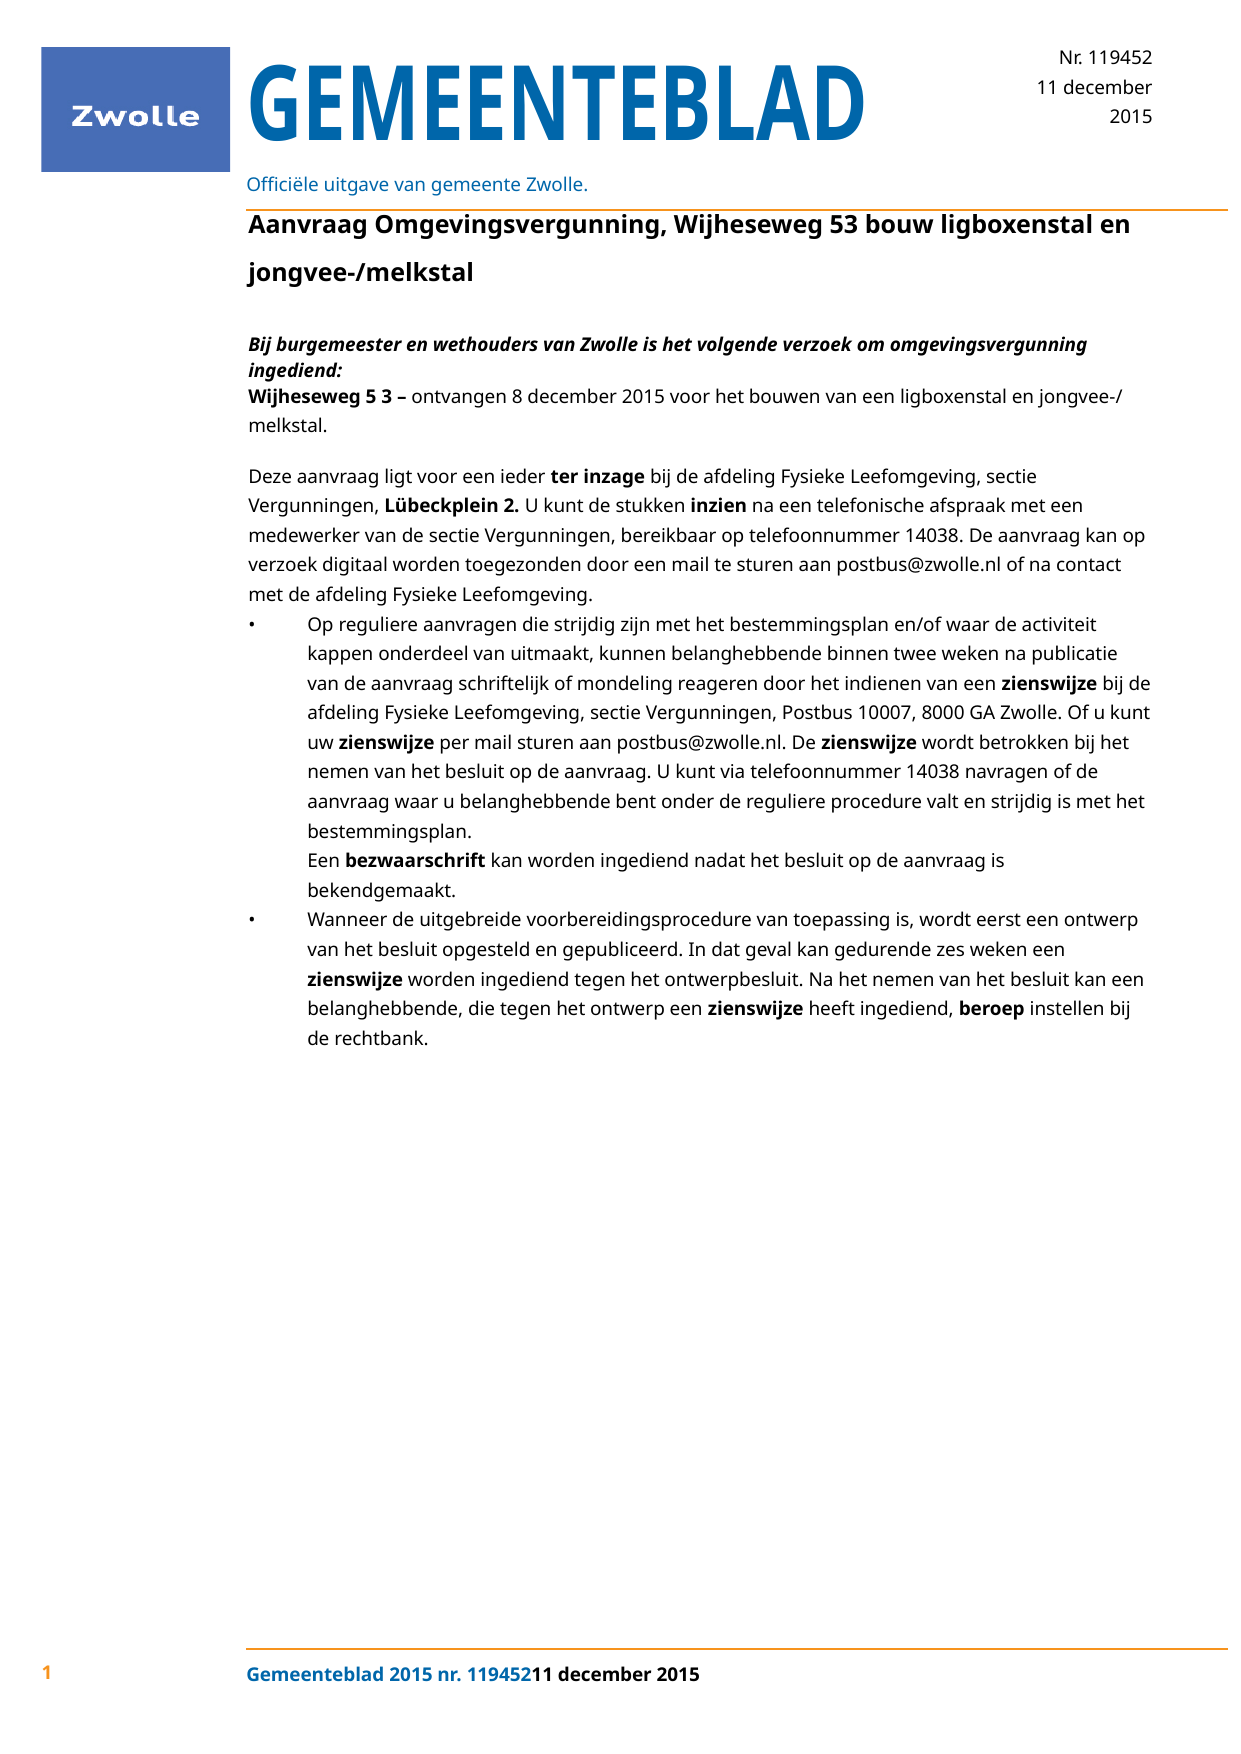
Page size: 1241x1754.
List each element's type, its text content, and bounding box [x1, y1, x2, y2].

text Aanvraag Omgevingsvergunning, Wijheseweg 53 bouw ligboxenstal en jongvee-/melkstal [248, 211, 1152, 288]
list Wanneer de uitgebreide voorbereidingsprocedure van toepassing is, wordt eerst een ontwerp van het besluit opgesteld en gepubliceerd. In dat geval kan gedurende zes weken een zienswijze worden ingediend tegen het ontwerpbesluit. Na het nemen van het besluit kan een belanghebbende, die tegen het ontwerp een zienswijze heeft ingediend, beroep instellen bij de rechtbank. [248, 907, 1152, 1051]
list Een bezwaarschrift kan worden ingediend nadat het besluit op de aanvraag is bekendgemaakt. [248, 847, 1152, 903]
list Op reguliere aanvragen die strijdig zijn met het bestemmingsplan en/of waar de activiteit kappen onderdeel van uitmaakt, kunnen belanghebbende binnen twee weken na publicatie van de aanvraag schriftelijk of mondeling reageren door het indienen van een zienswijze bij de afdeling Fysieke Leefomgeving, sectie Vergunningen, Postbus 10007, 8000 GA Zwolle. Of u kunt uw zienswijze per mail sturen aan postbus@zwolle.nl. De zienswijze wordt betrokken bij het nemen van het besluit op de aanvraag. U kunt via telefoonnummer 14038 navragen of de aanvraag waar u belanghebbende bent onder de reguliere procedure valt en strijdig is met het bestemmingsplan. [248, 611, 1152, 844]
text Wijheseweg 5 3 – ontvangen 8 december 2015 voor het bouwen van een ligboxenstal en jongvee-/ melkstal. [248, 383, 1152, 438]
text Bij burgemeester en wethouders van Zwolle is het volgende verzoek om omgevingsvergunning ingediend: [248, 331, 1152, 383]
text Deze aanvraag ligt voor een ieder ter inzage bij de afdeling Fysieke Leefomgeving, sectie Vergunningen, Lübeckplein 2. U kunt de stukken inzien na een telefonische afspraak met een medewerker van de sectie Vergunningen, bereikbaar op telefoonnummer 14038. De aanvraag kan op verzoek digitaal worden toegezonden door een mail te sturen aan postbus@zwolle.nl of na contact met de afdeling Fysieke Leefomgeving. [248, 463, 1152, 607]
picture [41, 47, 231, 172]
